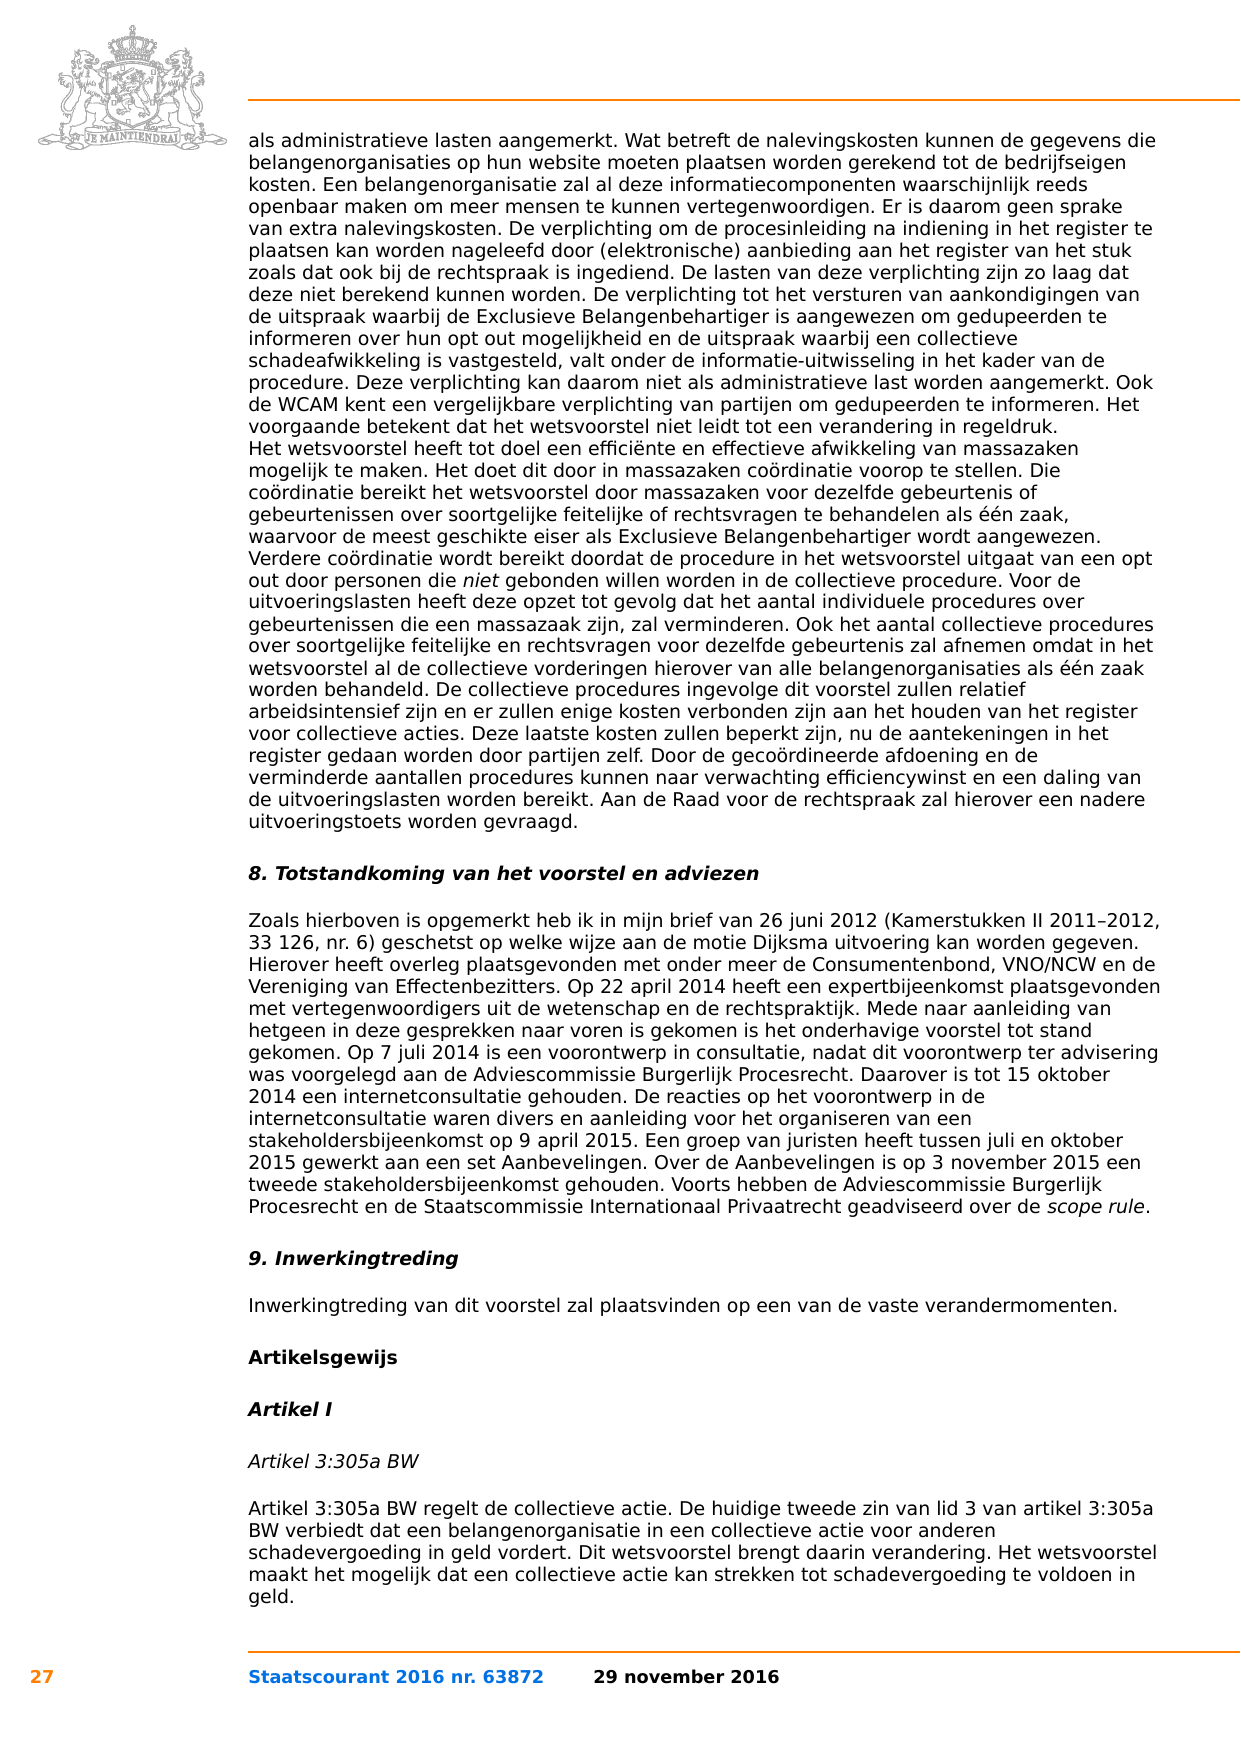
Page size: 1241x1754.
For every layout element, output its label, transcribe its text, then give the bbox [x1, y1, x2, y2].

text Inwerkingtreding van dit voorstel zal plaatsvinden op een van de vaste verandermomenten. [248, 1295, 1163, 1317]
text Zoals hierboven is opgemerkt heb ik in mijn brief van 26 juni 2012 (Kamerstukken II 2011–2012, 33 126, nr. 6) geschetst op welke wijze aan de motie Dijksma uitvoering kan worden gegeven. Hierover heeft overleg plaatsgevonden met onder meer de Consumentenbond, VNO/NCW en de Vereniging van Effectenbezitters. Op 22 april 2014 heeft een expertbijeenkomst plaatsgevonden met vertegenwoordigers uit de wetenschap en de rechtspraktijk. Mede naar aanleiding van hetgeen in deze gesprekken naar voren is gekomen is het onderhavige voorstel tot stand gekomen. Op 7 juli 2014 is een voorontwerp in consultatie, nadat dit voorontwerp ter advisering was voorgelegd aan de Adviescommissie Burgerlijk Procesrecht. Daarover is tot 15 oktober 2014 een internetconsultatie gehouden. De reacties op het voorontwerp in de internetconsultatie waren divers en aanleiding voor het organiseren van een stakeholdersbijeenkomst op 9 april 2015. Een groep van juristen heeft tussen juli en oktober 2015 gewerkt aan een set Aanbevelingen. Over de Aanbevelingen is op 3 november 2015 een tweede stakeholdersbijeenkomst gehouden. Voorts hebben de Adviescommissie Burgerlijk Procesrecht en de Staatscommissie Internationaal Privaatrecht geadviseerd over de scope rule. [248, 910, 1163, 1218]
subtitle Artikelsgewijs [248, 1347, 1163, 1369]
subtitle Artikel I [248, 1399, 1163, 1421]
text Artikel 3:305a BW regelt de collectieve actie. De huidige tweede zin van lid 3 van artikel 3:305a BW verbiedt dat een belangenorganisatie in een collectieve actie voor anderen schadevergoeding in geld vordert. Dit wetsvoorstel brengt daarin verandering. Het wetsvoorstel maakt het mogelijk dat een collectieve actie kan strekken tot schadevergoeding te voldoen in geld. [248, 1498, 1163, 1608]
text Het wetsvoorstel heeft tot doel een efficiënte en effectieve afwikkeling van massazaken mogelijk te maken. Het doet dit door in massazaken coördinatie voorop te stellen. Die coördinatie bereikt het wetsvoorstel door massazaken voor dezelfde gebeurtenis of gebeurtenissen over soortgelijke feitelijke of rechtsvragen te behandelen als één zaak, waarvoor de meest geschikte eiser als Exclusieve Belangenbehartiger wordt aangewezen. Verdere coördinatie wordt bereikt doordat de procedure in het wetsvoorstel uitgaat van een opt out door personen die niet gebonden willen worden in de collectieve procedure. Voor de uitvoeringslasten heeft deze opzet tot gevolg dat het aantal individuele procedures over gebeurtenissen die een massazaak zijn, zal verminderen. Ook het aantal collectieve procedures over soortgelijke feitelijke en rechtsvragen voor dezelfde gebeurtenis zal afnemen omdat in het wetsvoorstel al de collectieve vorderingen hierover van alle belangenorganisaties als één zaak worden behandeld. De collectieve procedures ingevolge dit voorstel zullen relatief arbeidsintensief zijn en er zullen enige kosten verbonden zijn aan het houden van het register voor collectieve acties. Deze laatste kosten zullen beperkt zijn, nu de aantekeningen in het register gedaan worden door partijen zelf. Door de gecoördineerde afdoening en de verminderde aantallen procedures kunnen naar verwachting efficiencywinst en een daling van de uitvoeringslasten worden bereikt. Aan de Raad voor de rechtspraak zal hierover een nadere uitvoeringstoets worden gevraagd. [248, 438, 1163, 833]
text als administratieve lasten aangemerkt. Wat betreft de nalevingskosten kunnen de gegevens die belangenorganisaties op hun website moeten plaatsen worden gerekend tot de bedrijfseigen kosten. Een belangenorganisatie zal al deze informatiecomponenten waarschijnlijk reeds openbaar maken om meer mensen te kunnen vertegenwoordigen. Er is daarom geen sprake van extra nalevingskosten. De verplichting om de procesinleiding na indiening in het register te plaatsen kan worden nageleefd door (elektronische) aanbieding aan het register van het stuk zoals dat ook bij de rechtspraak is ingediend. De lasten van deze verplichting zijn zo laag dat deze niet berekend kunnen worden. De verplichting tot het versturen van aankondigingen van de uitspraak waarbij de Exclusieve Belangenbehartiger is aangewezen om gedupeerden te informeren over hun opt out mogelijkheid en de uitspraak waarbij een collectieve schadeafwikkeling is vastgesteld, valt onder de informatie-uitwisseling in het kader van de procedure. Deze verplichting kan daarom niet als administratieve last worden aangemerkt. Ook de WCAM kent een vergelijkbare verplichting van partijen om gedupeerden te informeren. Het voorgaande betekent dat het wetsvoorstel niet leidt tot een verandering in regeldruk. [248, 130, 1163, 438]
subtitle Artikel 3:305a BW [248, 1451, 1163, 1473]
picture [38, 25, 227, 150]
subtitle 9. Inwerkingtreding [248, 1248, 1163, 1270]
subtitle 8. Totstandkoming van het voorstel en adviezen [248, 863, 1163, 885]
